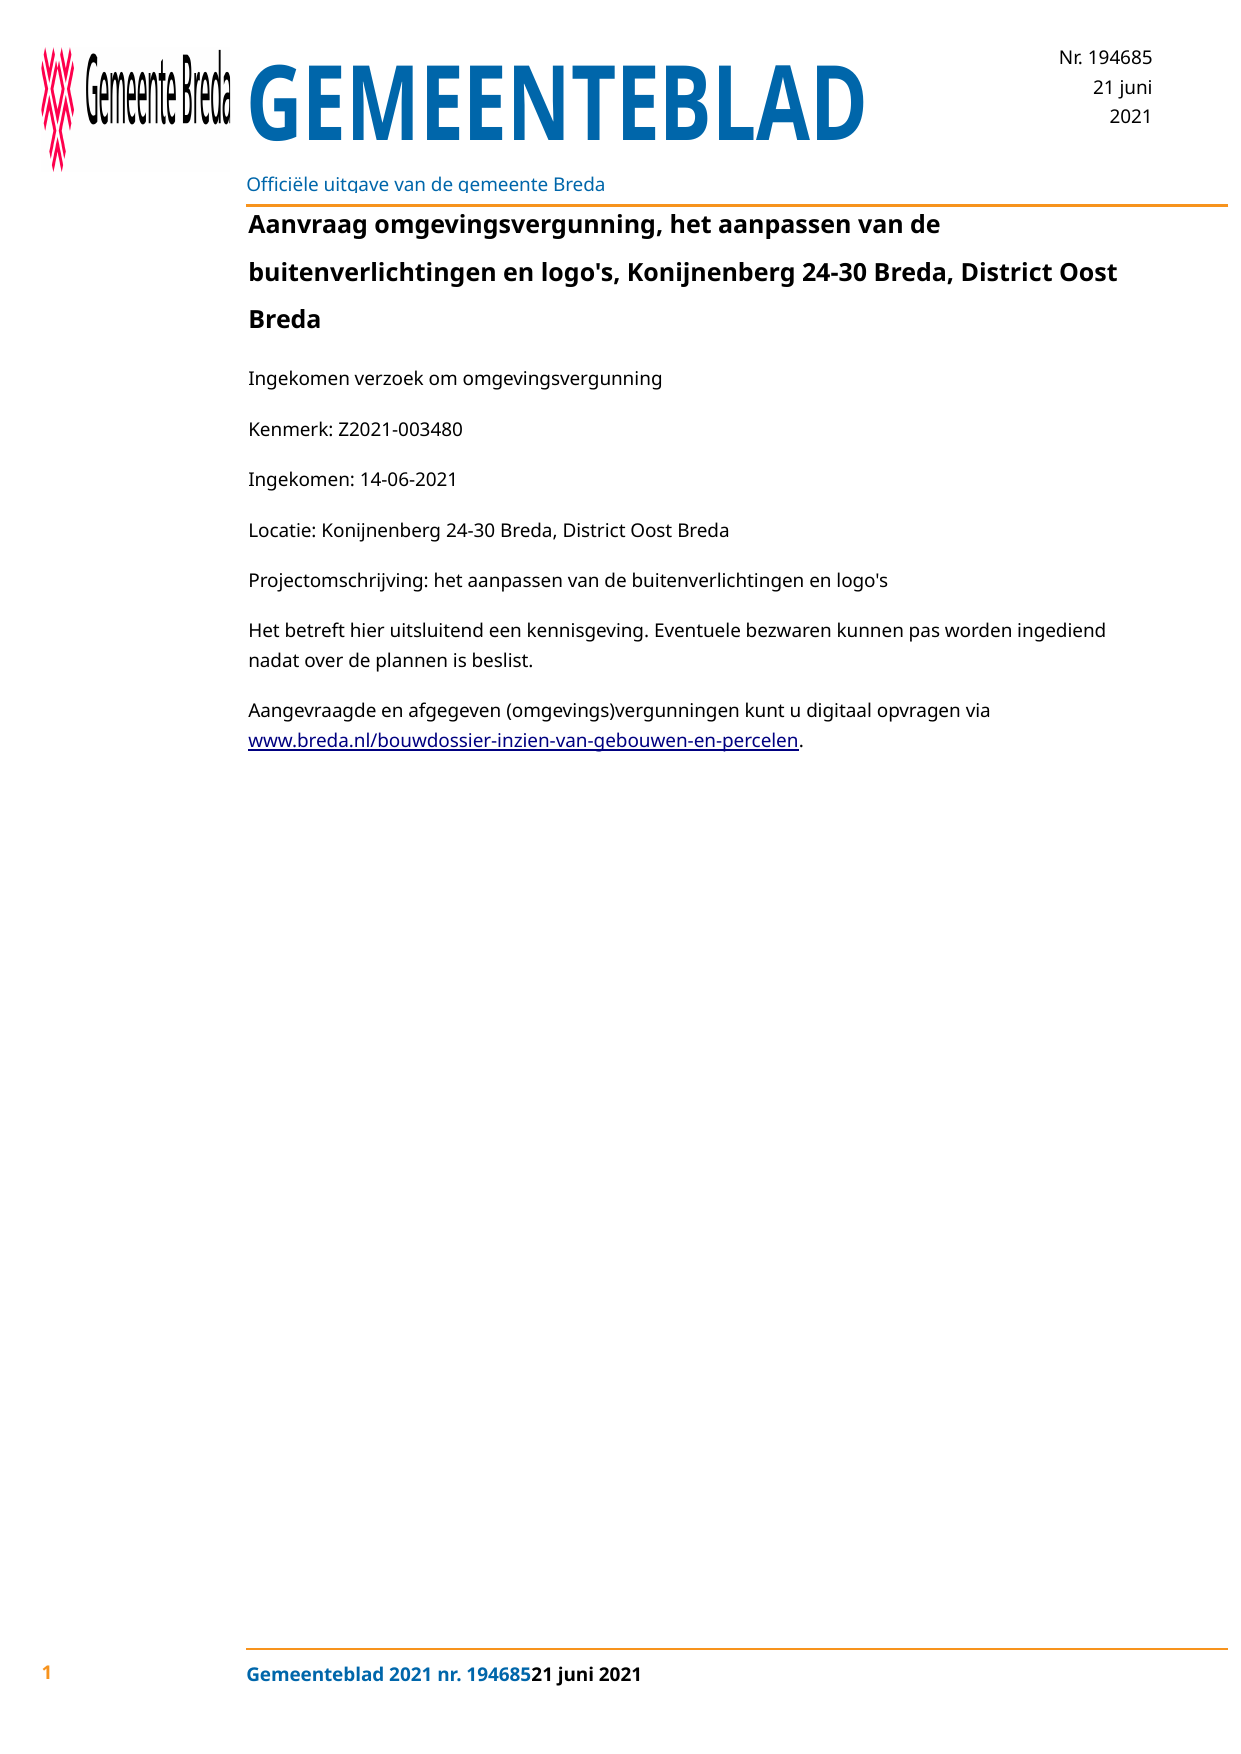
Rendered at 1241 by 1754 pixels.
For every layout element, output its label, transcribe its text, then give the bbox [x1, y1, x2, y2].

picture [41, 47, 231, 172]
text Aangevraagde en afgegeven (omgevings)vergunningen kunt u digitaal opvragen via www.breda.nl/bouwdossier-inzien-van-gebouwen-en-percelen. [248, 698, 1152, 753]
text Ingekomen: 14-06-2021 [248, 466, 1152, 492]
text Het betreft hier uitsluitend een kennisgeving. Eventuele bezwaren kunnen pas worden ingediend nadat over de plannen is beslist. [248, 618, 1152, 673]
text Ingekomen verzoek om omgevingsvergunning [248, 366, 1152, 391]
text Aanvraag omgevingsvergunning, het aanpassen van de buitenverlichtingen en logo's, Konijnenberg 24-30 Breda, District Oost Breda [248, 207, 1152, 336]
text Kenmerk: Z2021-003480 [248, 416, 1152, 442]
text Locatie: Konijnenberg 24-30 Breda, District Oost Breda [248, 517, 1152, 542]
text Projectomschrijving: het aanpassen van de buitenverlichtingen en logo's [248, 567, 1152, 593]
